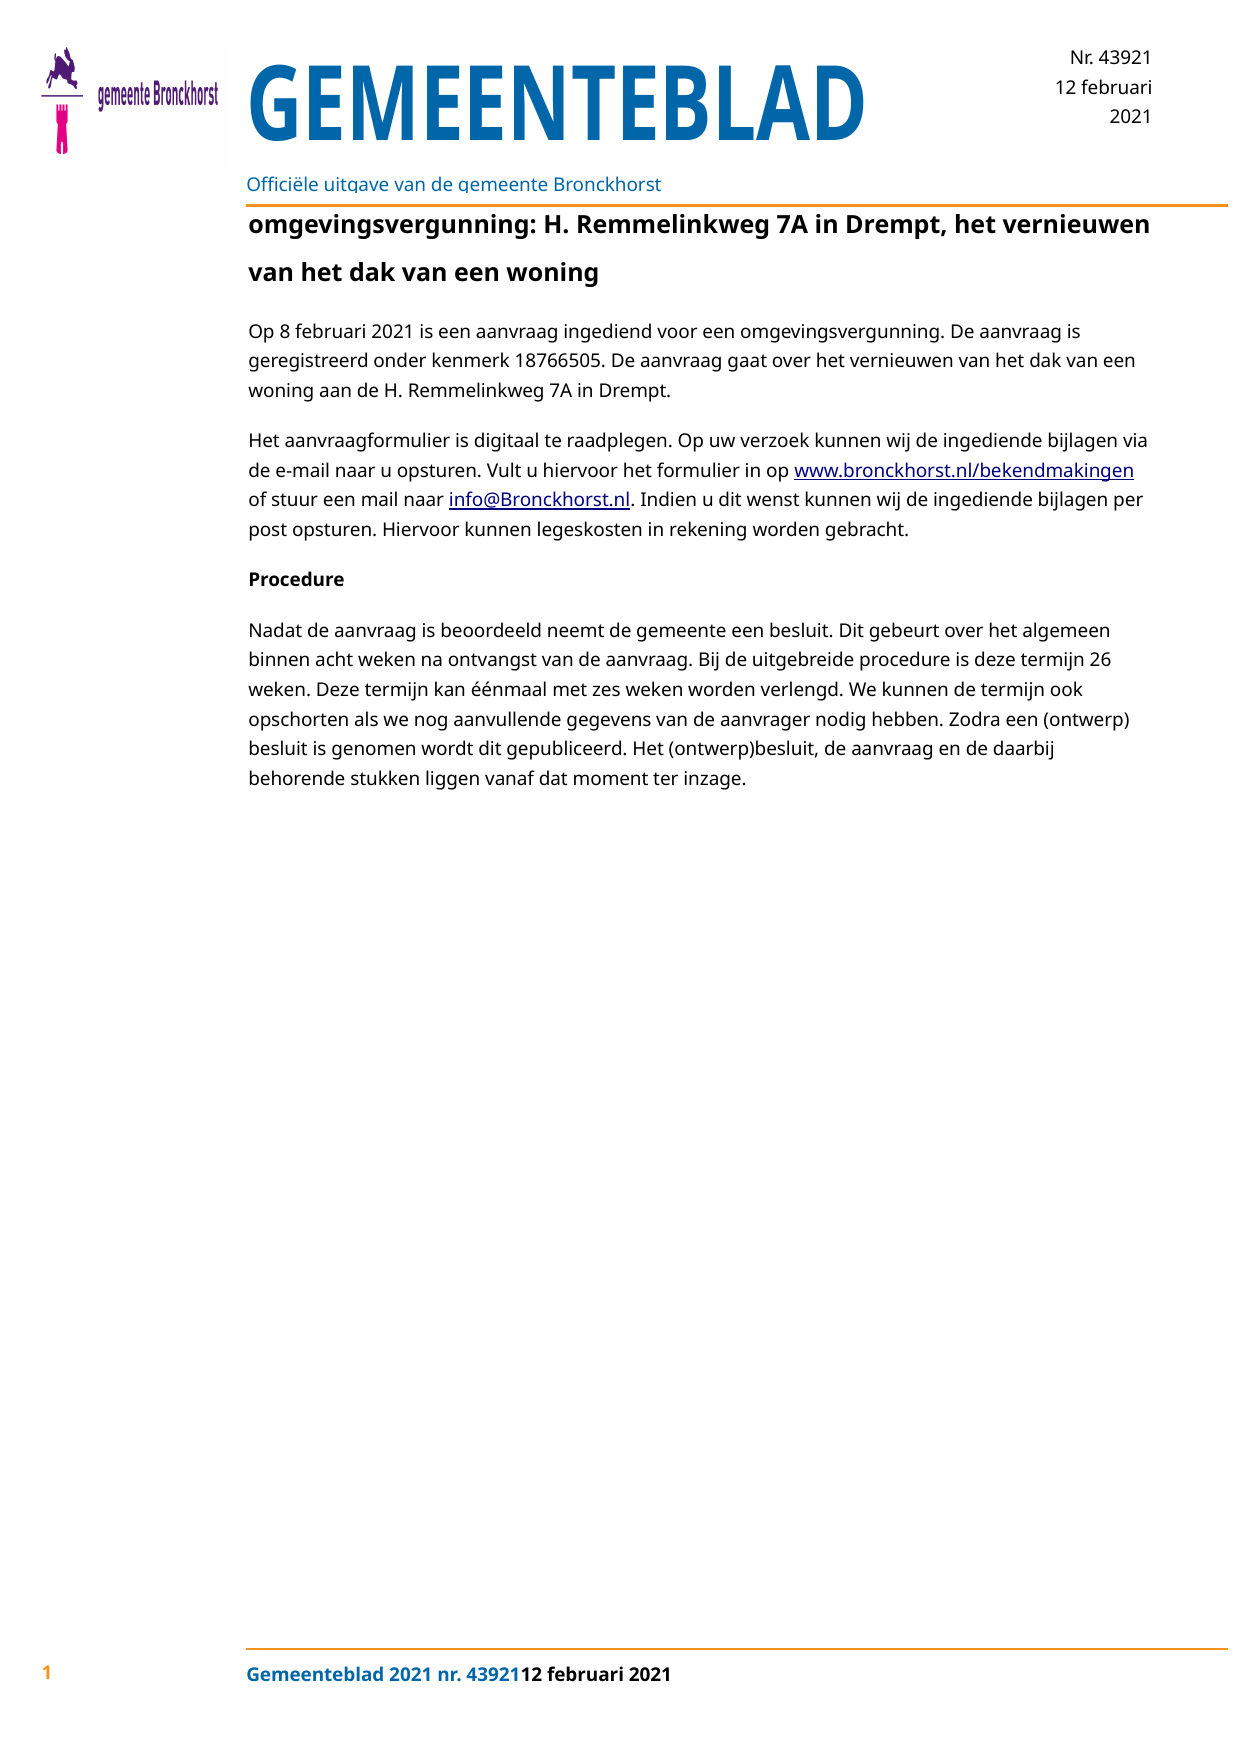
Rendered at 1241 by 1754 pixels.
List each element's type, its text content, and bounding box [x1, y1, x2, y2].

text Het aanvraagformulier is digitaal te raadplegen. Op uw verzoek kunnen wij de ingediende bijlagen via de e-mail naar u opsturen. Vult u hiervoor het formulier in op www.bronckhorst.nl/bekendmakingen of stuur een mail naar info@Bronckhorst.nl. Indien u dit wenst kunnen wij de ingediende bijlagen per post opsturen. Hiervoor kunnen legeskosten in rekening worden gebracht. [248, 427, 1152, 542]
text Op 8 februari 2021 is een aanvraag ingediend voor een omgevingsvergunning. De aanvraag is geregistreerd onder kenmerk 18766505. De aanvraag gaat over het vernieuwen van het dak van een woning aan de H. Remmelinkweg 7A in Drempt. [248, 318, 1152, 403]
text omgevingsvergunning: H. Remmelinkweg 7A in Drempt, het vernieuwen van het dak van een woning [248, 207, 1152, 288]
text Nadat de aanvraag is beoordeeld neemt de gemeente een besluit. Dit gebeurt over het algemeen binnen acht weken na ontvangst van de aanvraag. Bij de uitgebreide procedure is deze termijn 26 weken. Deze termijn kan éénmaal met zes weken worden verlengd. We kunnen de termijn ook opschorten als we nog aanvullende gegevens van de aanvrager nodig hebben. Zodra een (ontwerp) besluit is genomen wordt dit gepubliceerd. Het (ontwerp)besluit, de aanvraag en de daarbij behorende stukken liggen vanaf dat moment ter inzage. [248, 617, 1152, 791]
picture [41, 47, 231, 172]
text Procedure [248, 567, 1152, 592]
